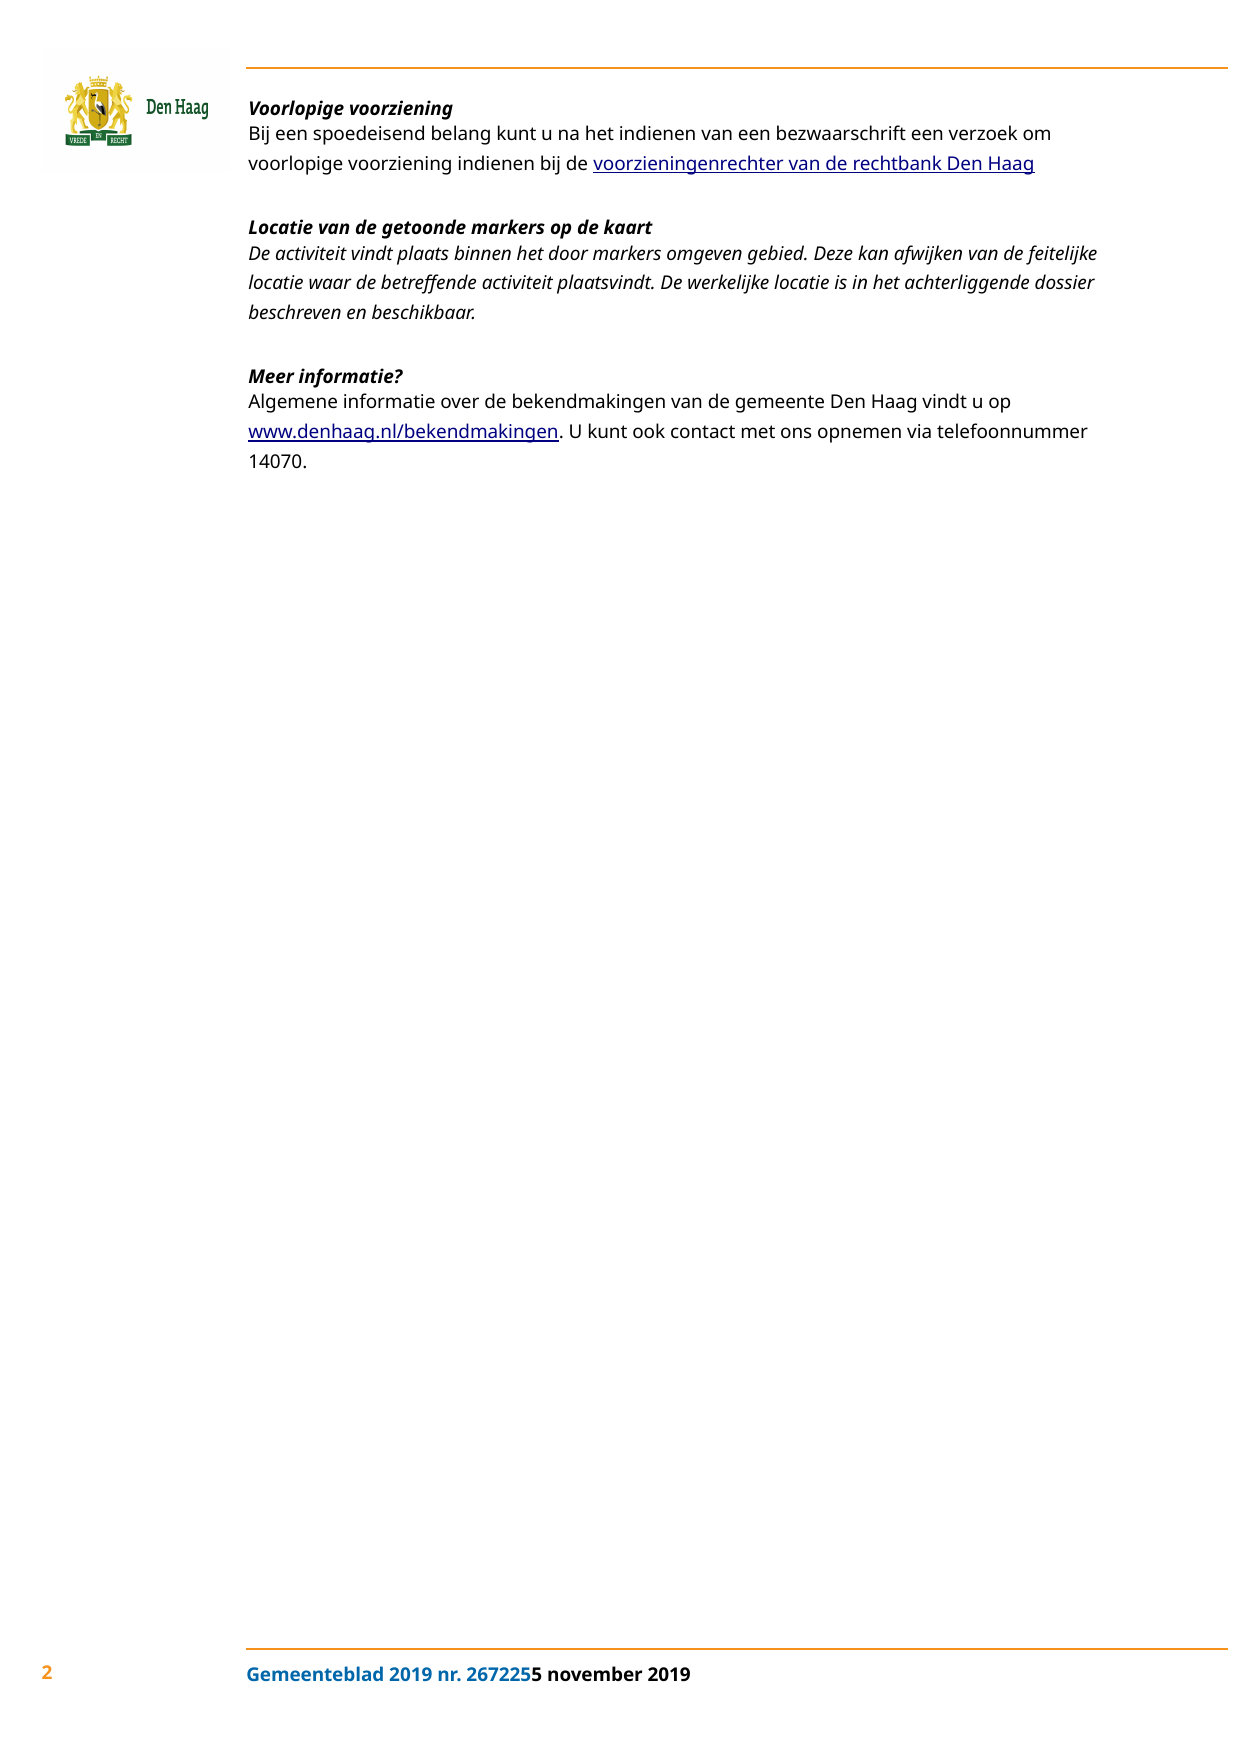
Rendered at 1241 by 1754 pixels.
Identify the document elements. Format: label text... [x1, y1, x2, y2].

text Algemene informatie over de bekendmakingen van de gemeente Den Haag vindt u op www.denhaag.nl/bekendmakingen. U kunt ook contact met ons opnemen via telefoonnummer 14070. [248, 389, 1152, 473]
text Bij een spoedeisend belang kunt u na het indienen van een bezwaarschrift een verzoek om voorlopige voorziening indienen bij de voorzieningenrechter van de rechtbank Den Haag [248, 121, 1152, 176]
text Meer informatie? [248, 363, 1152, 389]
text Voorlopige voorziening [248, 95, 1152, 121]
picture [41, 47, 231, 172]
text De activiteit vindt plaats binnen het door markers omgeven gebied. Deze kan afwijken van de feitelijke locatie waar de betreffende activiteit plaatsvindt. De werkelijke locatie is in het achterliggende dossier beschreven en beschikbaar. [248, 240, 1152, 325]
text Locatie van de getoonde markers op de kaart [248, 214, 1152, 240]
